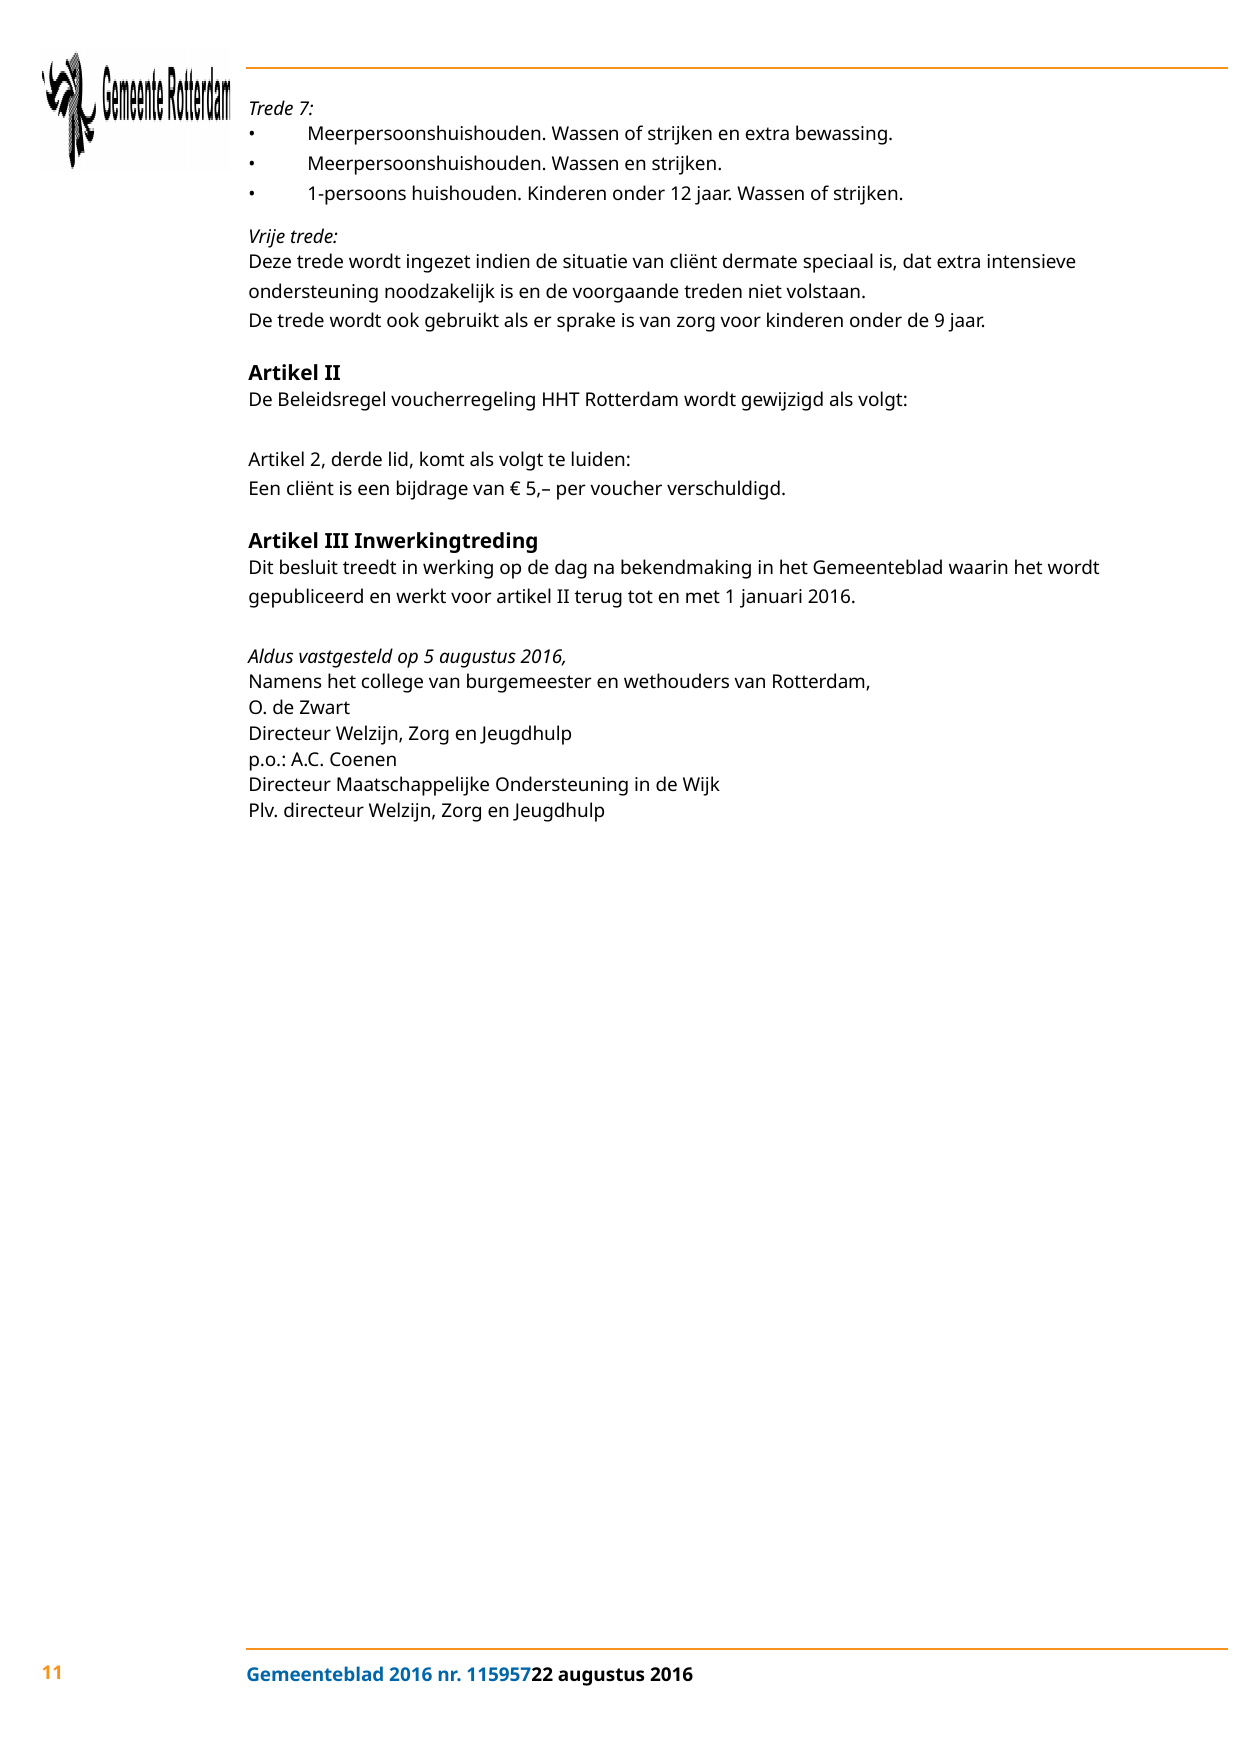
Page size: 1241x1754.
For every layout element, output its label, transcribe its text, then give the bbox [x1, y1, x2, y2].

text Artikel III Inwerkingtreding [248, 526, 1152, 554]
text Een cliënt is een bijdrage van € 5,– per voucher verschuldigd. [248, 475, 1152, 501]
list Meerpersoonshuishouden. Wassen en strijken. [248, 150, 1152, 176]
list Meerpersoonshuishouden. Wassen of strijken en extra bewassing. [248, 121, 1152, 146]
text Directeur Welzijn, Zorg en Jeugdhulp [248, 720, 1152, 746]
text Plv. directeur Welzijn, Zorg en Jeugdhulp [248, 797, 1152, 823]
text De Beleidsregel voucherregeling HHT Rotterdam wordt gewijzigd als volgt: [248, 387, 1152, 412]
picture [41, 47, 231, 172]
text O. de Zwart [248, 694, 1152, 720]
text De trede wordt ook gebruikt als er sprake is van zorg voor kinderen onder de 9 jaar. [248, 308, 1152, 333]
text Directeur Maatschappelijke Ondersteuning in de Wijk [248, 772, 1152, 797]
text p.o.: A.C. Coenen [248, 746, 1152, 772]
text Artikel II [248, 358, 1152, 387]
list 1-persoons huishouden. Kinderen onder 12 jaar. Wassen of strijken. [248, 180, 1152, 205]
text Aldus vastgesteld op 5 augustus 2016, [248, 643, 1152, 669]
text Trede 7: [248, 95, 1152, 121]
text Dit besluit treedt in werking op de dag na bekendmaking in het Gemeenteblad waarin het wordt gepubliceerd en werkt voor artikel II terug tot en met 1 januari 2016. [248, 554, 1152, 609]
text Artikel 2, derde lid, komt als volgt te luiden: [248, 446, 1152, 471]
text Deze trede wordt ingezet indien de situatie van cliënt dermate speciaal is, dat extra intensieve ondersteuning noodzakelijk is en de voorgaande treden niet volstaan. [248, 248, 1152, 304]
text Vrije trede: [248, 223, 1152, 248]
text Namens het college van burgemeester en wethouders van Rotterdam, [248, 669, 1152, 694]
